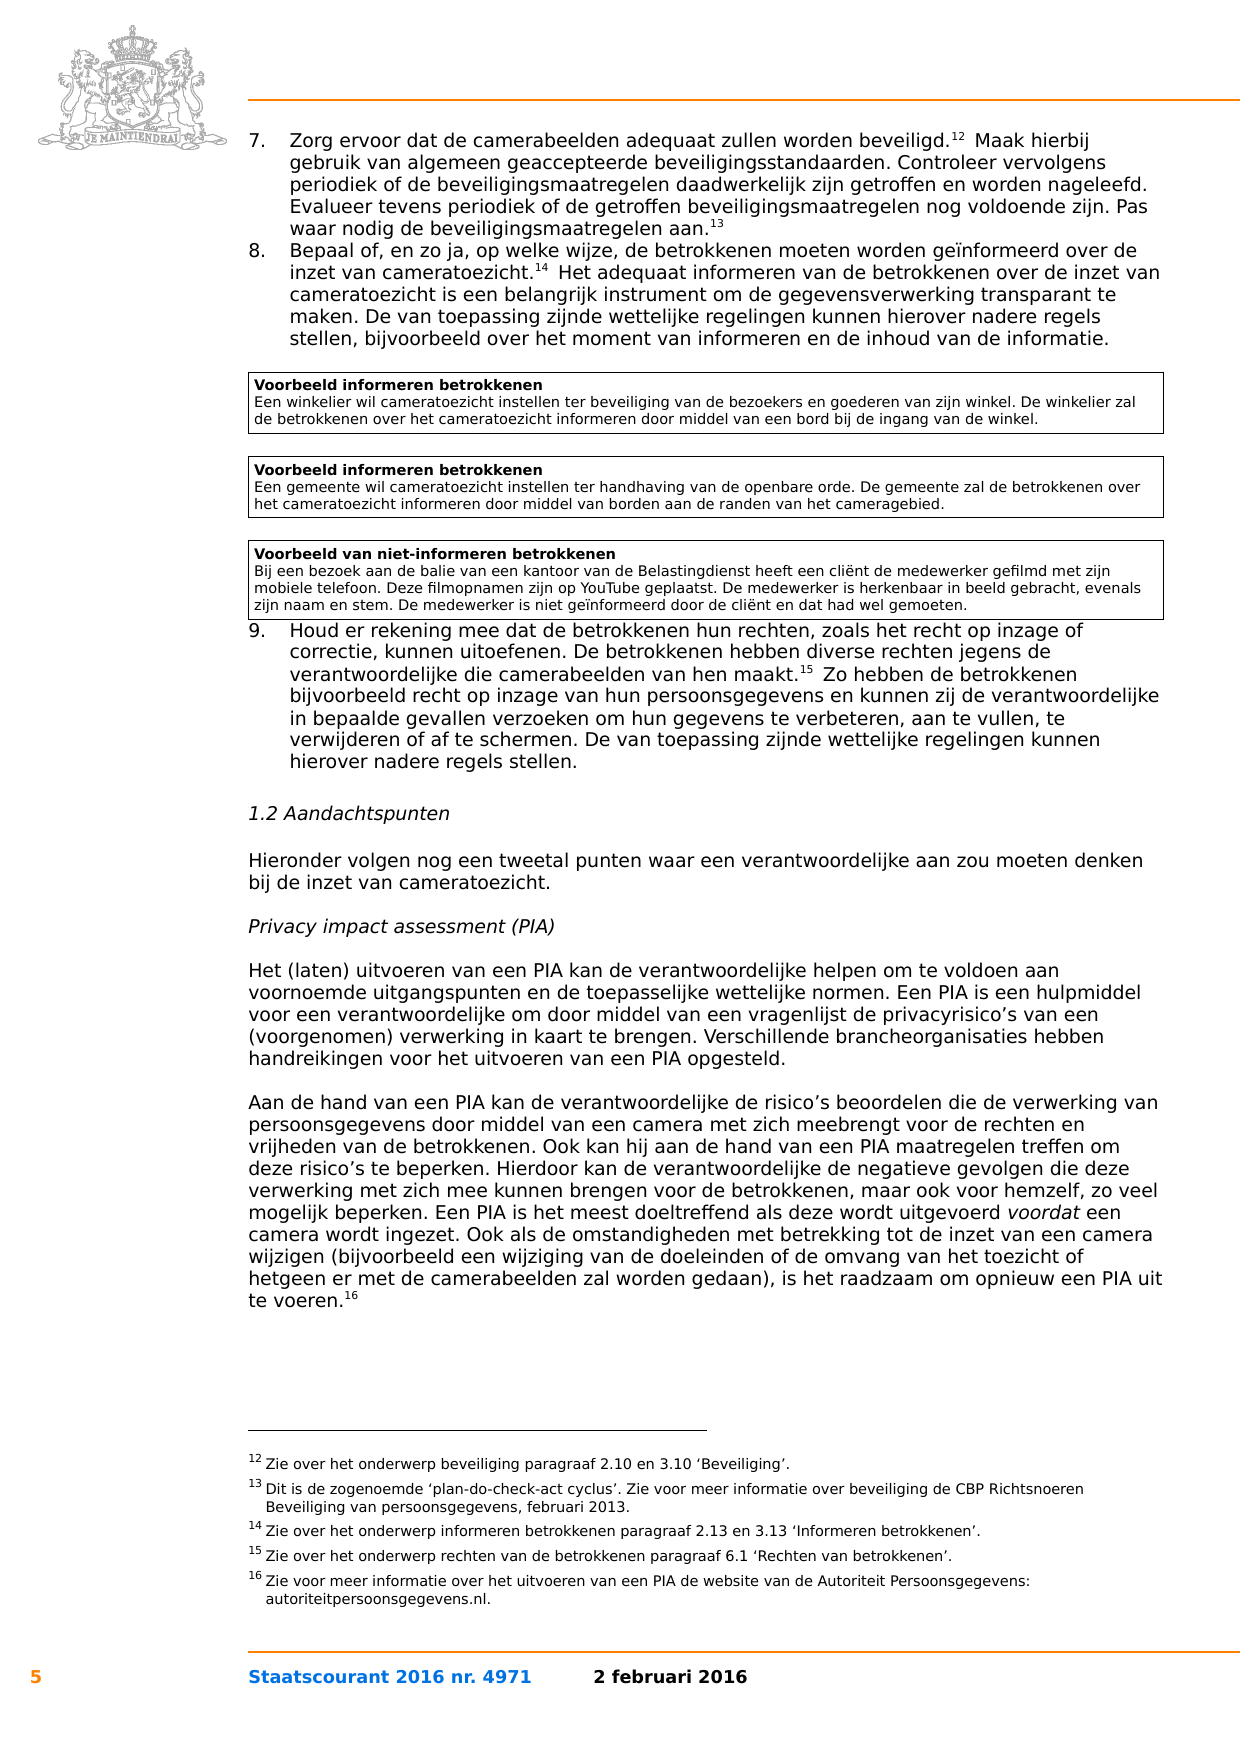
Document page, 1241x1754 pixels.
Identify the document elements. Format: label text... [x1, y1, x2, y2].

text 8. Bepaal of, en zo ja, op welke wijze, de betrokkenen moeten worden geïnformeerd over de inzet van cameratoezicht. Het adequaat informeren van de betrokkenen over de inzet van cameratoezicht is een belangrijk instrument om de gegevensverwerking transparant te maken. De van toepassing zijnde wettelijke regelingen kunnen hierover nadere regels stellen, bijvoorbeeld over het moment van informeren en de inhoud van de informatie. [248, 240, 1163, 350]
text 9. Houd er rekening mee dat de betrokkenen hun rechten, zoals het recht op inzage of correctie, kunnen uitoefenen. De betrokkenen hebben diverse rechten jegens de verantwoordelijke die camerabeelden van hen maakt. Zo hebben de betrokkenen bijvoorbeeld recht op inzage van hun persoonsgegevens en kunnen zij de verantwoordelijke in bepaalde gevallen verzoeken om hun gegevens te verbeteren, aan te vullen, te verwijderen of af te schermen. De van toepassing zijnde wettelijke regelingen kunnen hierover nadere regels stellen. [248, 620, 1163, 773]
subtitle 1.2 Aandachtspunten [248, 803, 1163, 825]
table_header Voorbeeld van niet-informeren betrokkenen Bij een bezoek aan de balie van een kantoor van de Belastingdienst heeft een cliënt de medewerker gefilmd met zijn mobiele telefoon. Deze filmopnamen zijn op YouTube geplaatst. De medewerker is herkenbaar in beeld gebracht, evenals zijn naam en stem. De medewerker is niet geïnformeerd door de cliënt en dat had wel gemoeten. [249, 541, 1163, 618]
text Het (laten) uitvoeren van een PIA kan de verantwoordelijke helpen om te voldoen aan voornoemde uitgangspunten en de toepasselijke wettelijke normen. Een PIA is een hulpmiddel voor een verantwoordelijke om door middel van een vragenlijst de privacyrisico’s van een (voorgenomen) verwerking in kaart te brengen. Verschillende brancheorganisaties hebben handreikingen voor het uitvoeren van een PIA opgesteld. [248, 960, 1163, 1070]
picture [38, 25, 227, 150]
text Zie voor meer informatie over het uitvoeren van een PIA de website van de Autoriteit Persoonsgegevens: autoriteitpersoonsgegevens.nl. [248, 1569, 1163, 1608]
subtitle Privacy impact assessment (PIA) [248, 916, 1163, 938]
table_header Voorbeeld informeren betrokkenen Een gemeente wil cameratoezicht instellen ter handhaving van de openbare orde. De gemeente zal de betrokkenen over het cameratoezicht informeren door middel van borden aan de randen van het cameragebied. [249, 457, 1163, 517]
text Hieronder volgen nog een tweetal punten waar een verantwoordelijke aan zou moeten denken bij de inzet van cameratoezicht. [248, 850, 1163, 894]
table_header Voorbeeld informeren betrokkenen Een winkelier wil cameratoezicht instellen ter beveiliging van de bezoekers en goederen van zijn winkel. De winkelier zal de betrokkenen over het cameratoezicht informeren door middel van een bord bij de ingang van de winkel. [249, 373, 1163, 433]
text Aan de hand van een PIA kan de verantwoordelijke de risico’s beoordelen die de verwerking van persoonsgegevens door middel van een camera met zich meebrengt voor de rechten en vrijheden van de betrokkenen. Ook kan hij aan de hand van een PIA maatregelen treffen om deze risico’s te beperken. Hierdoor kan de verantwoordelijke de negatieve gevolgen die deze verwerking met zich mee kunnen brengen voor de betrokkenen, maar ook voor hemzelf, zo veel mogelijk beperken. Een PIA is het meest doeltreffend als deze wordt uitgevoerd voordat een camera wordt ingezet. Ook als de omstandigheden met betrekking tot de inzet van een camera wijzigen (bijvoorbeeld een wijziging van de doeleinden of de omvang van het toezicht of hetgeen er met de camerabeelden zal worden gedaan), is het raadzaam om opnieuw een PIA uit te voeren. [248, 1092, 1163, 1312]
text Zie over het onderwerp beveiliging paragraaf 2.10 en 3.10 ‘Beveiliging’. [248, 1452, 1163, 1474]
text Zie over het onderwerp informeren betrokkenen paragraaf 2.13 en 3.13 ‘Informeren betrokkenen’. [248, 1519, 1163, 1541]
text 7. Zorg ervoor dat de camerabeelden adequaat zullen worden beveiligd. Maak hierbij gebruik van algemeen geaccepteerde beveiligingsstandaarden. Controleer vervolgens periodiek of de beveiligingsmaatregelen daadwerkelijk zijn getroffen en worden nageleefd. Evalueer tevens periodiek of de getroffen beveiligingsmaatregelen nog voldoende zijn. Pas waar nodig de beveiligingsmaatregelen aan. [248, 130, 1163, 240]
text Dit is de zogenoemde ‘plan-do-check-act cyclus’. Zie voor meer informatie over beveiliging de CBP Richtsnoeren Beveiliging van persoonsgegevens, februari 2013. [248, 1477, 1163, 1516]
text Zie over het onderwerp rechten van de betrokkenen paragraaf 6.1 ‘Rechten van betrokkenen’. [248, 1544, 1163, 1566]
